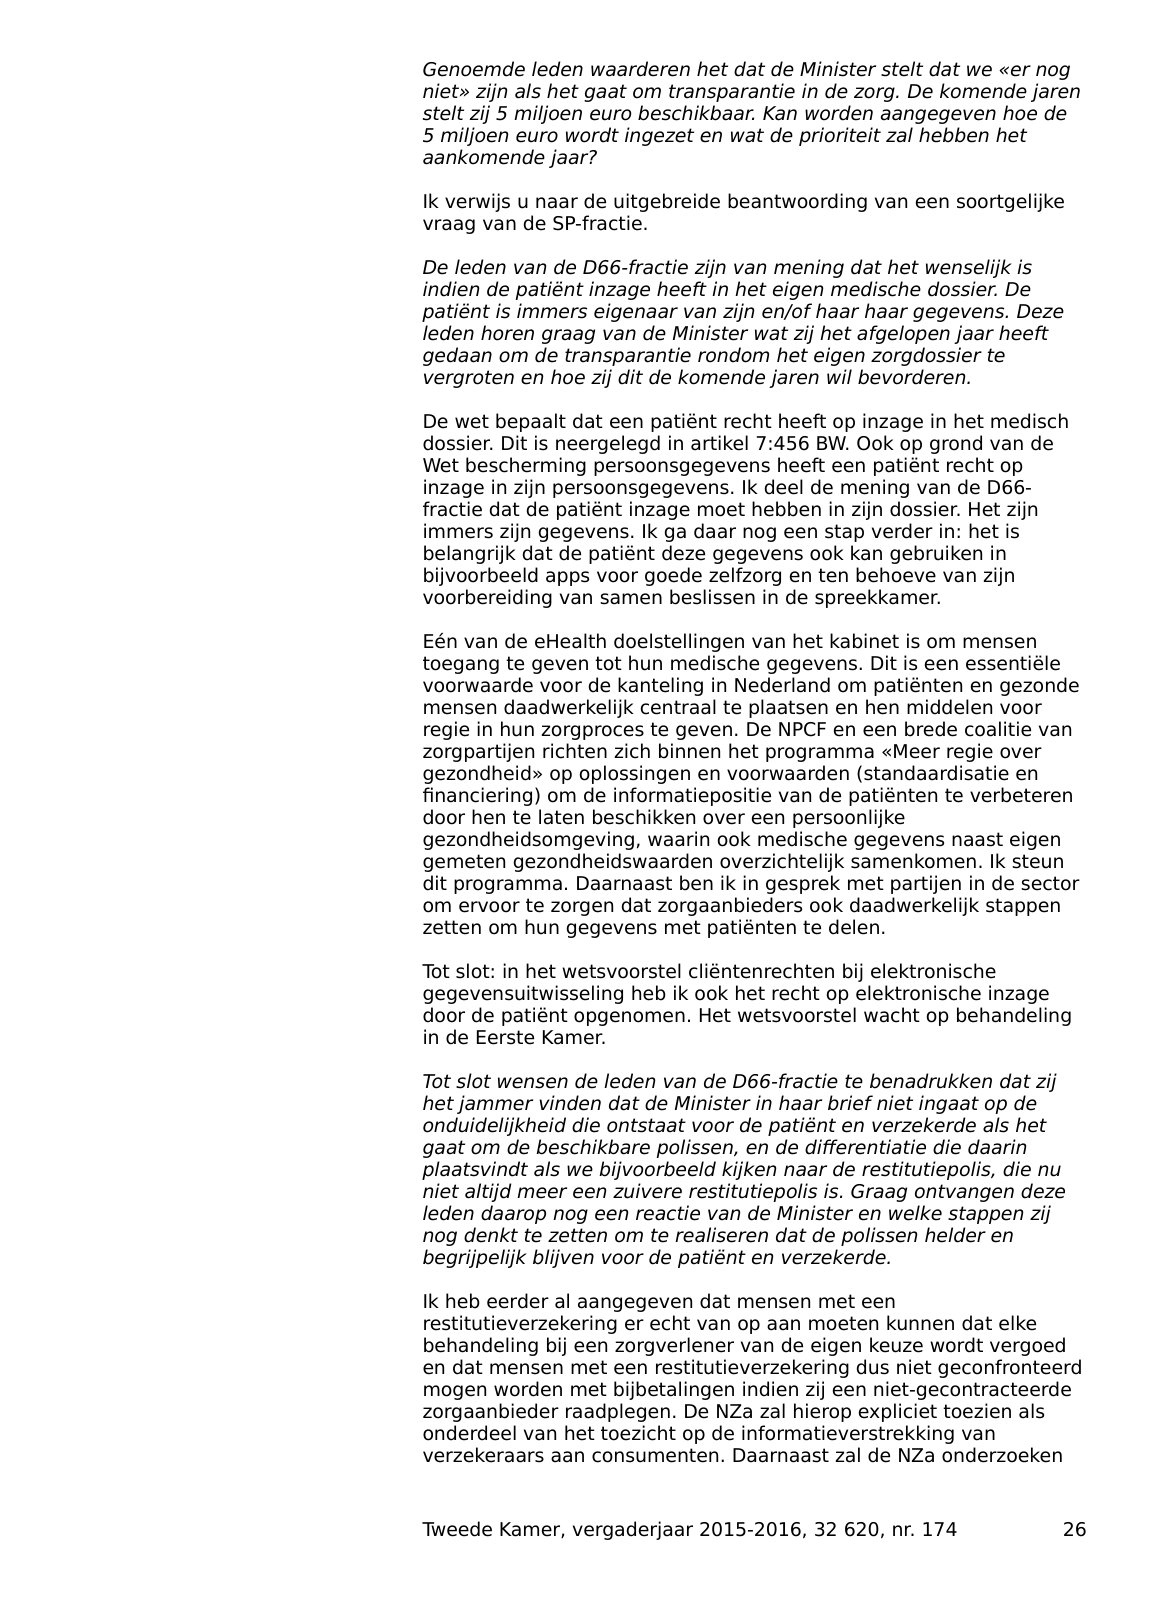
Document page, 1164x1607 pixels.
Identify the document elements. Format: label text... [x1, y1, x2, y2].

text De leden van de D66-fractie zijn van mening dat het wenselijk is indien de patiënt inzage heeft in het eigen medische dossier. De patiënt is immers eigenaar van zijn en/of haar haar gegevens. Deze leden horen graag van de Minister wat zij het afgelopen jaar heeft gedaan om de transparantie rondom het eigen zorgdossier te vergroten en hoe zij dit de komende jaren wil bevorderen. [422, 257, 1087, 389]
text Tot slot: in het wetsvoorstel cliëntenrechten bij elektronische gegevensuitwisseling heb ik ook het recht op elektronische inzage door de patiënt opgenomen. Het wetsvoorstel wacht op behandeling in de Eerste Kamer. [422, 961, 1087, 1049]
text Ik heb eerder al aangegeven dat mensen met een restitutieverzekering er echt van op aan moeten kunnen dat elke behandeling bij een zorgverlener van de eigen keuze wordt vergoed en dat mensen met een restitutieverzekering dus niet geconfronteerd mogen worden met bijbetalingen indien zij een niet-gecontracteerde zorgaanbieder raadplegen. De NZa zal hierop expliciet toezien als onderdeel van het toezicht op de informatieverstrekking van verzekeraars aan consumenten. Daarnaast zal de NZa onderzoeken [422, 1291, 1087, 1467]
text Eén van de eHealth doelstellingen van het kabinet is om mensen toegang te geven tot hun medische gegevens. Dit is een essentiële voorwaarde voor de kanteling in Nederland om patiënten en gezonde mensen daadwerkelijk centraal te plaatsen en hen middelen voor regie in hun zorgproces te geven. De NPCF en een brede coalitie van zorgpartijen richten zich binnen het programma «Meer regie over gezondheid» op oplossingen en voorwaarden (standaardisatie en financiering) om de informatiepositie van de patiënten te verbeteren door hen te laten beschikken over een persoonlijke gezondheidsomgeving, waarin ook medische gegevens naast eigen gemeten gezondheidswaarden overzichtelijk samenkomen. Ik steun dit programma. Daarnaast ben ik in gesprek met partijen in de sector om ervoor te zorgen dat zorgaanbieders ook daadwerkelijk stappen zetten om hun gegevens met patiënten te delen. [422, 631, 1087, 939]
text Genoemde leden waarderen het dat de Minister stelt dat we «er nog niet» zijn als het gaat om transparantie in de zorg. De komende jaren stelt zij 5 miljoen euro beschikbaar. Kan worden aangegeven hoe de 5 miljoen euro wordt ingezet en wat de prioriteit zal hebben het aankomende jaar? [422, 59, 1087, 169]
text Ik verwijs u naar de uitgebreide beantwoording van een soortgelijke vraag van de SP-fractie. [422, 191, 1087, 235]
text De wet bepaalt dat een patiënt recht heeft op inzage in het medisch dossier. Dit is neergelegd in artikel 7:456 BW. Ook op grond van de Wet bescherming persoonsgegevens heeft een patiënt recht op inzage in zijn persoonsgegevens. Ik deel de mening van de D66-fractie dat de patiënt inzage moet hebben in zijn dossier. Het zijn immers zijn gegevens. Ik ga daar nog een stap verder in: het is belangrijk dat de patiënt deze gegevens ook kan gebruiken in bijvoorbeeld apps voor goede zelfzorg en ten behoeve van zijn voorbereiding van samen beslissen in de spreekkamer. [422, 411, 1087, 609]
text Tot slot wensen de leden van de D66-fractie te benadrukken dat zij het jammer vinden dat de Minister in haar brief niet ingaat op de onduidelijkheid die ontstaat voor de patiënt en verzekerde als het gaat om de beschikbare polissen, en de differentiatie die daarin plaatsvindt als we bijvoorbeeld kijken naar de restitutiepolis, die nu niet altijd meer een zuivere restitutiepolis is. Graag ontvangen deze leden daarop nog een reactie van de Minister en welke stappen zij nog denkt te zetten om te realiseren dat de polissen helder en begrijpelijk blijven voor de patiënt en verzekerde. [422, 1071, 1087, 1269]
